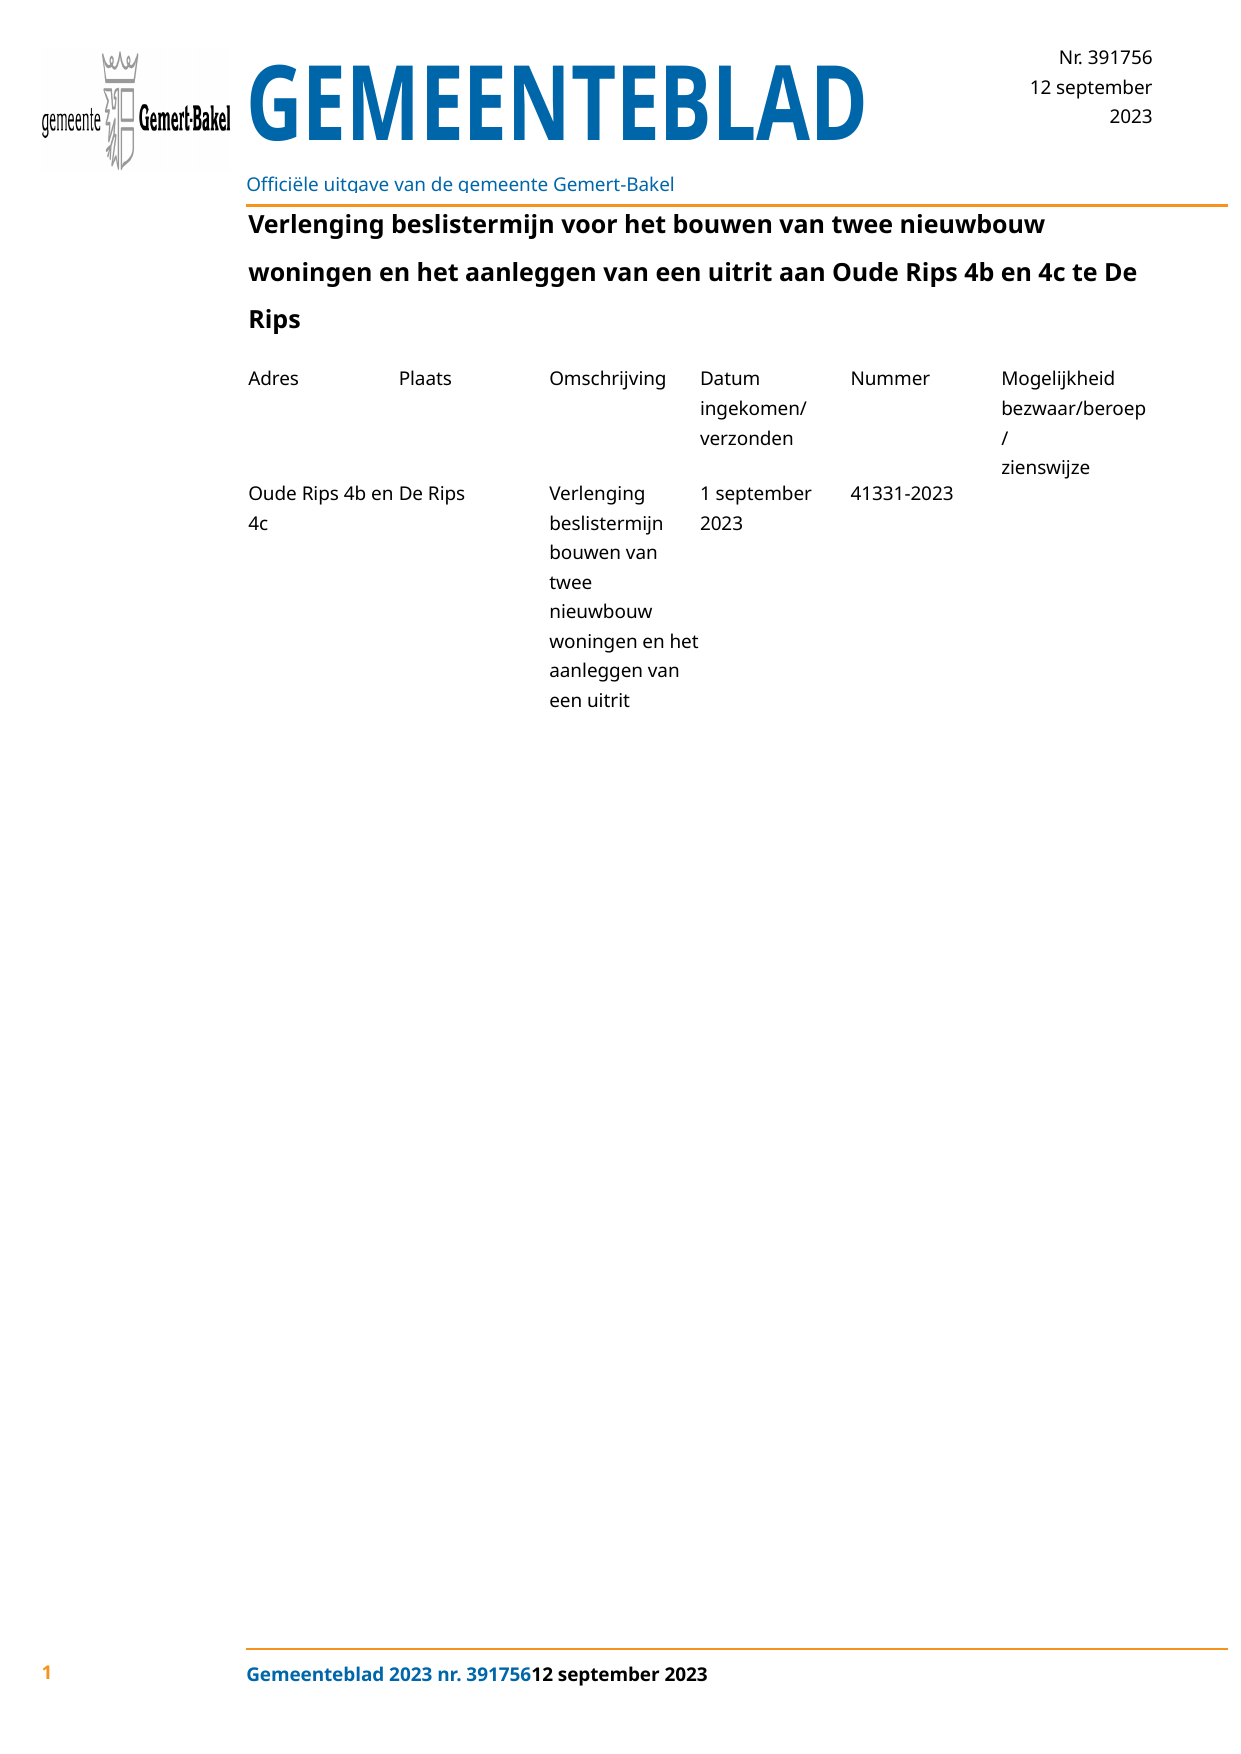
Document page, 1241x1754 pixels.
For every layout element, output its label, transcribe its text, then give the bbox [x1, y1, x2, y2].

table_header Mogelijkheid bezwaar/beroep/ zienswijze [1001, 366, 1152, 480]
picture [41, 47, 231, 172]
table_cell 41331-2023 [850, 480, 1001, 713]
table_header Nummer [850, 366, 1001, 480]
table_cell Verlenging beslistermijn bouwen van twee nieuwbouw woningen en het aanleggen van een uitrit [549, 480, 700, 713]
table_cell De Rips [399, 480, 549, 713]
table_header Plaats [399, 366, 549, 480]
table_header Adres [248, 366, 398, 480]
table_cell [1001, 480, 1152, 713]
table_cell 1 september 2023 [700, 480, 850, 713]
text Verlenging beslistermijn voor het bouwen van twee nieuwbouw woningen en het aanleggen van een uitrit aan Oude Rips 4b en 4c te De Rips [248, 207, 1152, 336]
table_header Omschrijving [549, 366, 700, 480]
table_header Datum ingekomen/ verzonden [700, 366, 850, 480]
table_cell Oude Rips 4b en 4c [248, 480, 398, 713]
